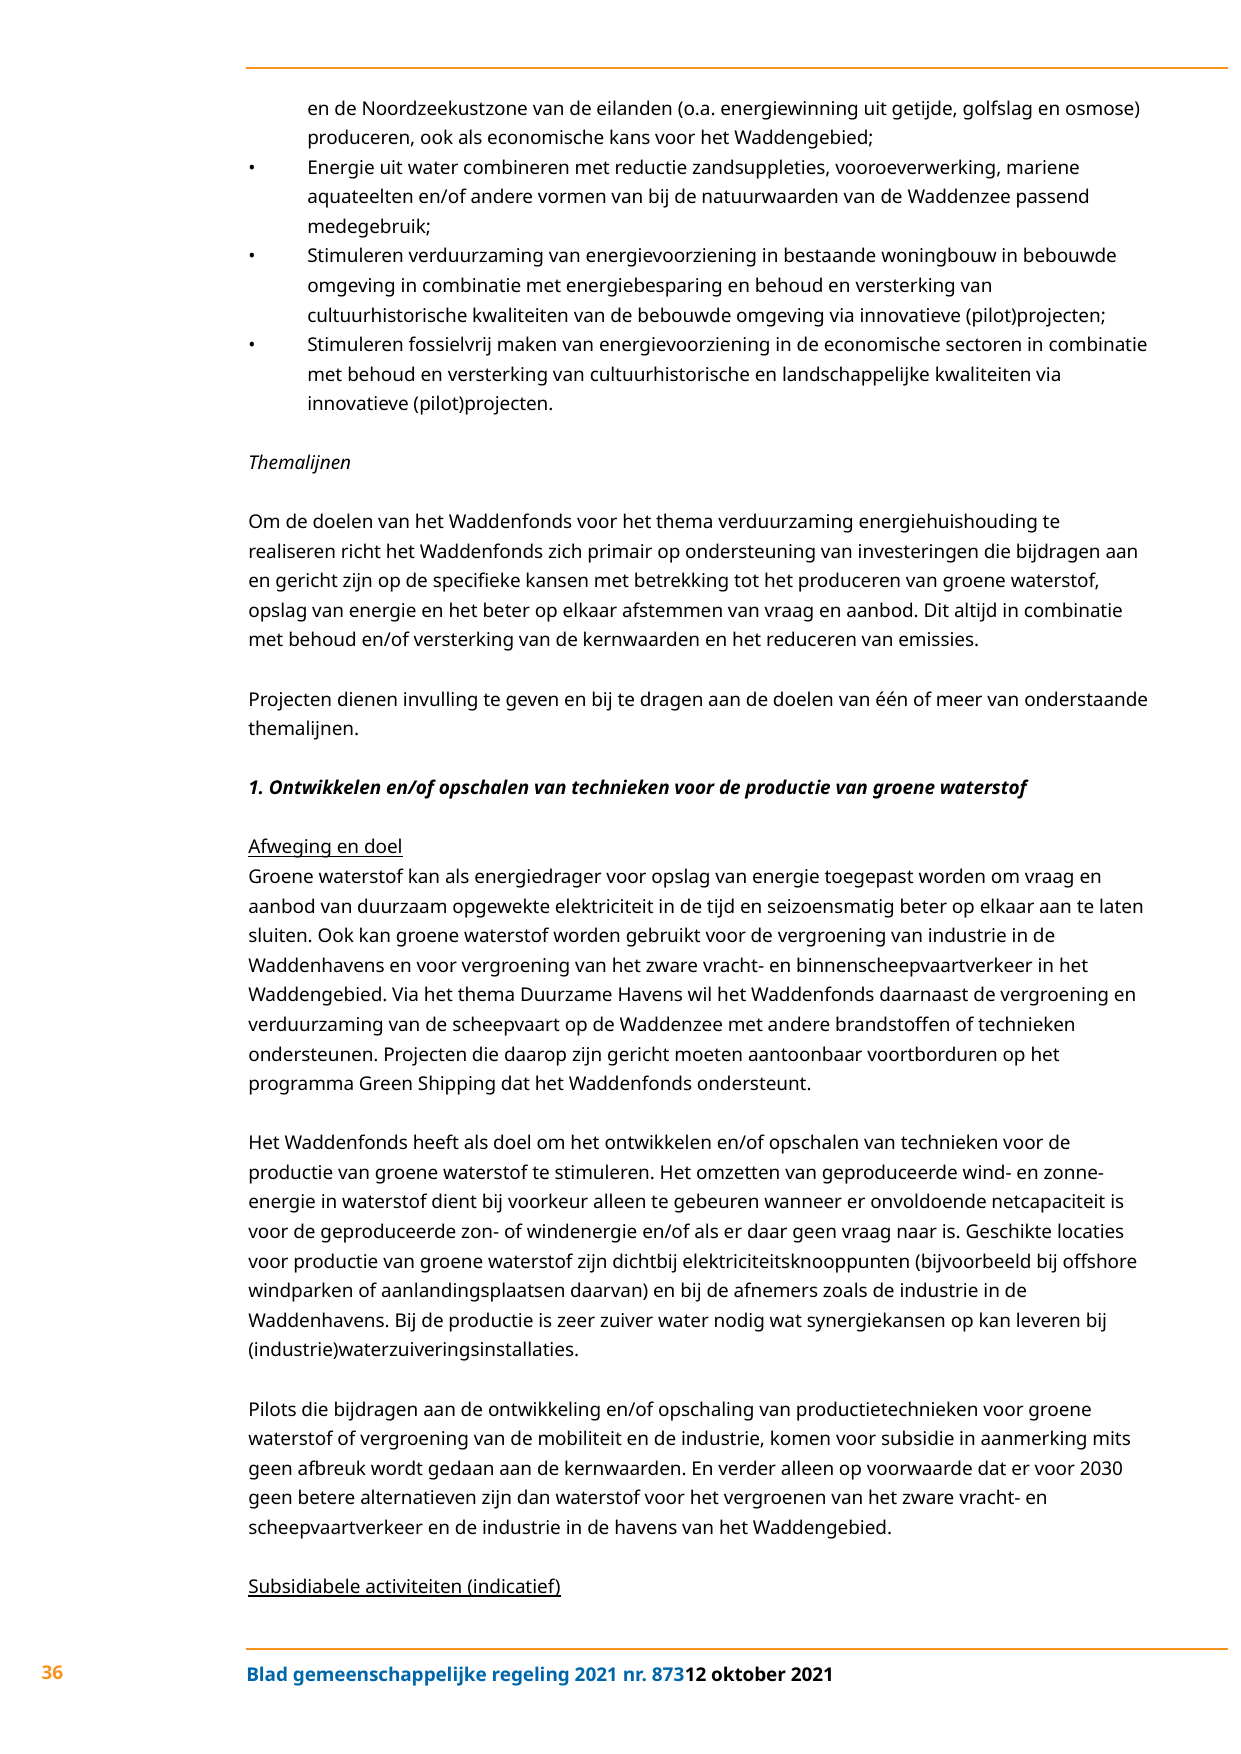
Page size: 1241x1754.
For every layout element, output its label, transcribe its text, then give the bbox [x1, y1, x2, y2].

text Pilots die bijdragen aan de ontwikkeling en/of opschaling van productietechnieken voor groene waterstof of vergroening van de mobiliteit en de industrie, komen voor subsidie in aanmerking mits geen afbreuk wordt gedaan aan de kernwaarden. En verder alleen op voorwaarde dat er voor 2030 geen betere alternatieven zijn dan waterstof voor het vergroenen van het zware vracht- en scheepvaartverkeer en de industrie in de havens van het Waddengebied. [248, 1396, 1152, 1540]
text Projecten dienen invulling te geven en bij te dragen aan de doelen van één of meer van onderstaande themalijnen. [248, 686, 1152, 741]
text 1. Ontwikkelen en/of opschalen van technieken voor de productie van groene waterstof [248, 774, 1152, 800]
text Subsidiabele activiteiten (indicatief) [248, 1573, 1152, 1599]
table_header en de Noordzeekustzone van de eilanden (o.a. energiewinning uit getijde, golfslag en osmose) produceren, ook als economische kans voor het Waddengebied; Energie uit water combineren met reductie zandsuppleties, vooroeverwerking, mariene aquateelten en/of andere vormen van bij de natuurwaarden van de Waddenzee passend medegebruik; Stimuleren verduurzaming van energievoorziening in bestaande woningbouw in bebouwde omgeving in combinatie met energiebesparing en behoud en versterking van cultuurhistorische kwaliteiten van de bebouwde omgeving via innovatieve (pilot)projecten; Stimuleren fossielvrij maken van energievoorziening in de economische sectoren in combinatie met behoud en versterking van cultuurhistorische en landschappelijke kwaliteiten via innovatieve (pilot)projecten. [248, 95, 1152, 416]
text Themalijnen [248, 449, 1152, 475]
text Afweging en doel [248, 834, 1152, 859]
text Het Waddenfonds heeft als doel om het ontwikkelen en/of opschalen van technieken voor de productie van groene waterstof te stimuleren. Het omzetten van geproduceerde wind- en zonne-energie in waterstof dient bij voorkeur alleen te gebeuren wanneer er onvoldoende netcapaciteit is voor de geproduceerde zon- of windenergie en/of als er daar geen vraag naar is. Geschikte locaties voor productie van groene waterstof zijn dichtbij elektriciteitsknooppunten (bijvoorbeeld bij offshore windparken of aanlandingsplaatsen daarvan) en bij de afnemers zoals de industrie in de Waddenhavens. Bij de productie is zeer zuiver water nodig wat synergiekansen op kan leveren bij (industrie)waterzuiveringsinstallaties. [248, 1129, 1152, 1362]
text Om de doelen van het Waddenfonds voor het thema verduurzaming energiehuishouding te realiseren richt het Waddenfonds zich primair op ondersteuning van investeringen die bijdragen aan en gericht zijn op de specifieke kansen met betrekking tot het produceren van groene waterstof, opslag van energie en het beter op elkaar afstemmen van vraag en aanbod. Dit altijd in combinatie met behoud en/of versterking van de kernwaarden en het reduceren van emissies. [248, 508, 1152, 652]
picture [41, 47, 231, 172]
text Groene waterstof kan als energiedrager voor opslag van energie toegepast worden om vraag en aanbod van duurzaam opgewekte elektriciteit in de tijd en seizoensmatig beter op elkaar aan te laten sluiten. Ook kan groene waterstof worden gebruikt voor de vergroening van industrie in de Waddenhavens en voor vergroening van het zware vracht- en binnenscheepvaartverkeer in het Waddengebied. Via het thema Duurzame Havens wil het Waddenfonds daarnaast de vergroening en verduurzaming van de scheepvaart op de Waddenzee met andere brandstoffen of technieken ondersteunen. Projecten die daarop zijn gericht moeten aantoonbaar voortborduren op het programma Green Shipping dat het Waddenfonds ondersteunt. [248, 863, 1152, 1096]
